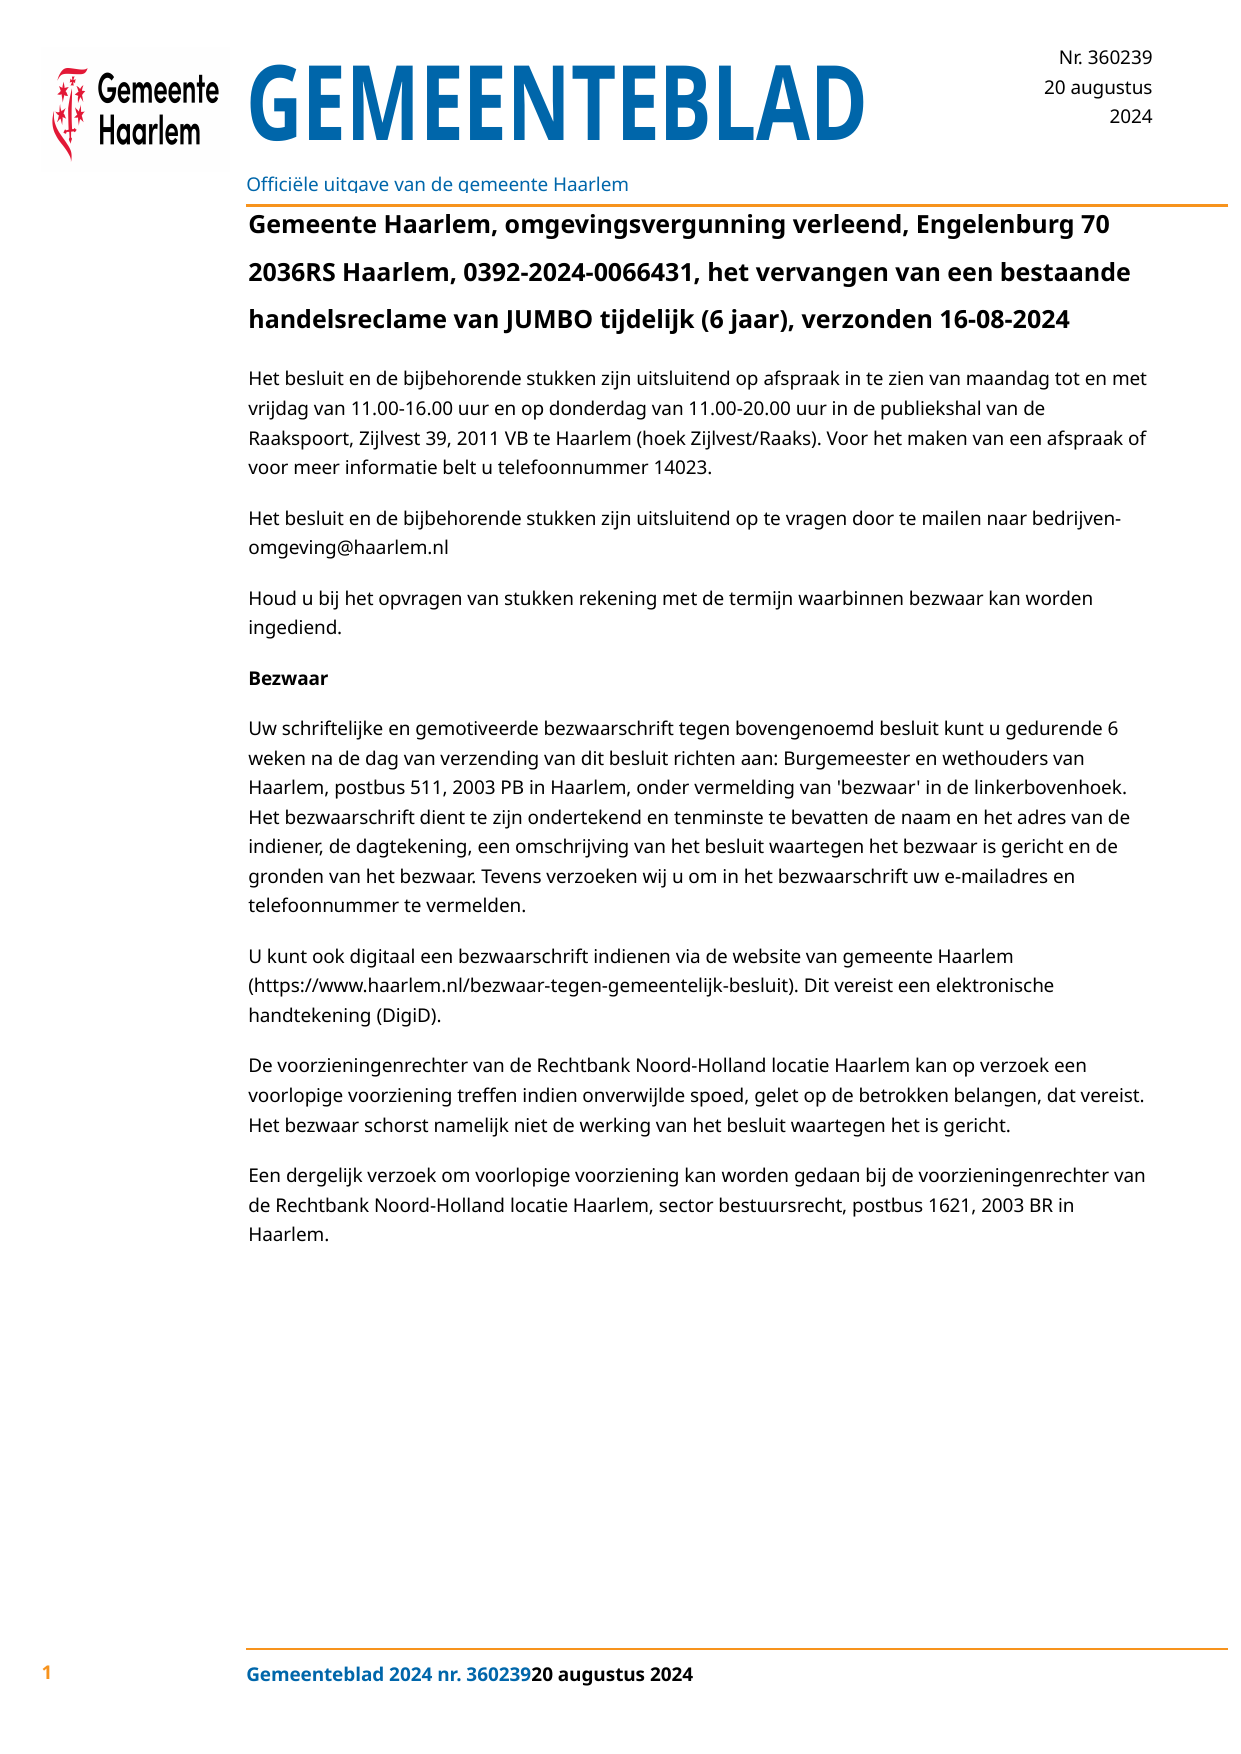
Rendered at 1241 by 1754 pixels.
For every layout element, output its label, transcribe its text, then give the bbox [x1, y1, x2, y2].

text Houd u bij het opvragen van stukken rekening met de termijn waarbinnen bezwaar kan worden ingediend. [248, 585, 1152, 640]
text U kunt ook digitaal een bezwaarschrift indienen via de website van gemeente Haarlem (https://www.haarlem.nl/bezwaar-tegen-gemeentelijk-besluit). Dit vereist een elektronische handtekening (DigiD). [248, 943, 1152, 1028]
text De voorzieningenrechter van de Rechtbank Noord-Holland locatie Haarlem kan op verzoek een voorlopige voorziening treffen indien onverwijlde spoed, gelet op de betrokken belangen, dat vereist. Het bezwaar schorst namelijk niet de werking van het besluit waartegen het is gericht. [248, 1053, 1152, 1137]
picture [41, 47, 231, 172]
text Het besluit en de bijbehorende stukken zijn uitsluitend op afspraak in te zien van maandag tot en met vrijdag van 11.00-16.00 uur en op donderdag van 11.00-20.00 uur in de publiekshal van de Raakspoort, Zijlvest 39, 2011 VB te Haarlem (hoek Zijlvest/Raaks). Voor het maken van een afspraak of voor meer informatie belt u telefoonnummer 14023. [248, 366, 1152, 480]
text Gemeente Haarlem, omgevingsvergunning verleend, Engelenburg 70 2036RS Haarlem, 0392-2024-0066431, het vervangen van een bestaande handelsreclame van JUMBO tijdelijk (6 jaar), verzonden 16-08-2024 [248, 207, 1152, 336]
text Bezwaar [248, 665, 1152, 690]
text Een dergelijk verzoek om voorlopige voorziening kan worden gedaan bij de voorzieningenrechter van de Rechtbank Noord-Holland locatie Haarlem, sector bestuursrecht, postbus 1621, 2003 BR in Haarlem. [248, 1162, 1152, 1247]
text Uw schriftelijke en gemotiveerde bezwaarschrift tegen bovengenoemd besluit kunt u gedurende 6 weken na de dag van verzending van dit besluit richten aan: Burgemeester en wethouders van Haarlem, postbus 511, 2003 PB in Haarlem, onder vermelding van 'bezwaar' in de linkerbovenhoek. Het bezwaarschrift dient te zijn ondertekend en tenminste te bevatten de naam en het adres van de indiener, de dagtekening, een omschrijving van het besluit waartegen het bezwaar is gericht en de gronden van het bezwaar. Tevens verzoeken wij u om in het bezwaarschrift uw e-mailadres en telefoonnummer te vermelden. [248, 715, 1152, 918]
text Het besluit en de bijbehorende stukken zijn uitsluitend op te vragen door te mailen naar bedrijven-omgeving@haarlem.nl [248, 505, 1152, 560]
